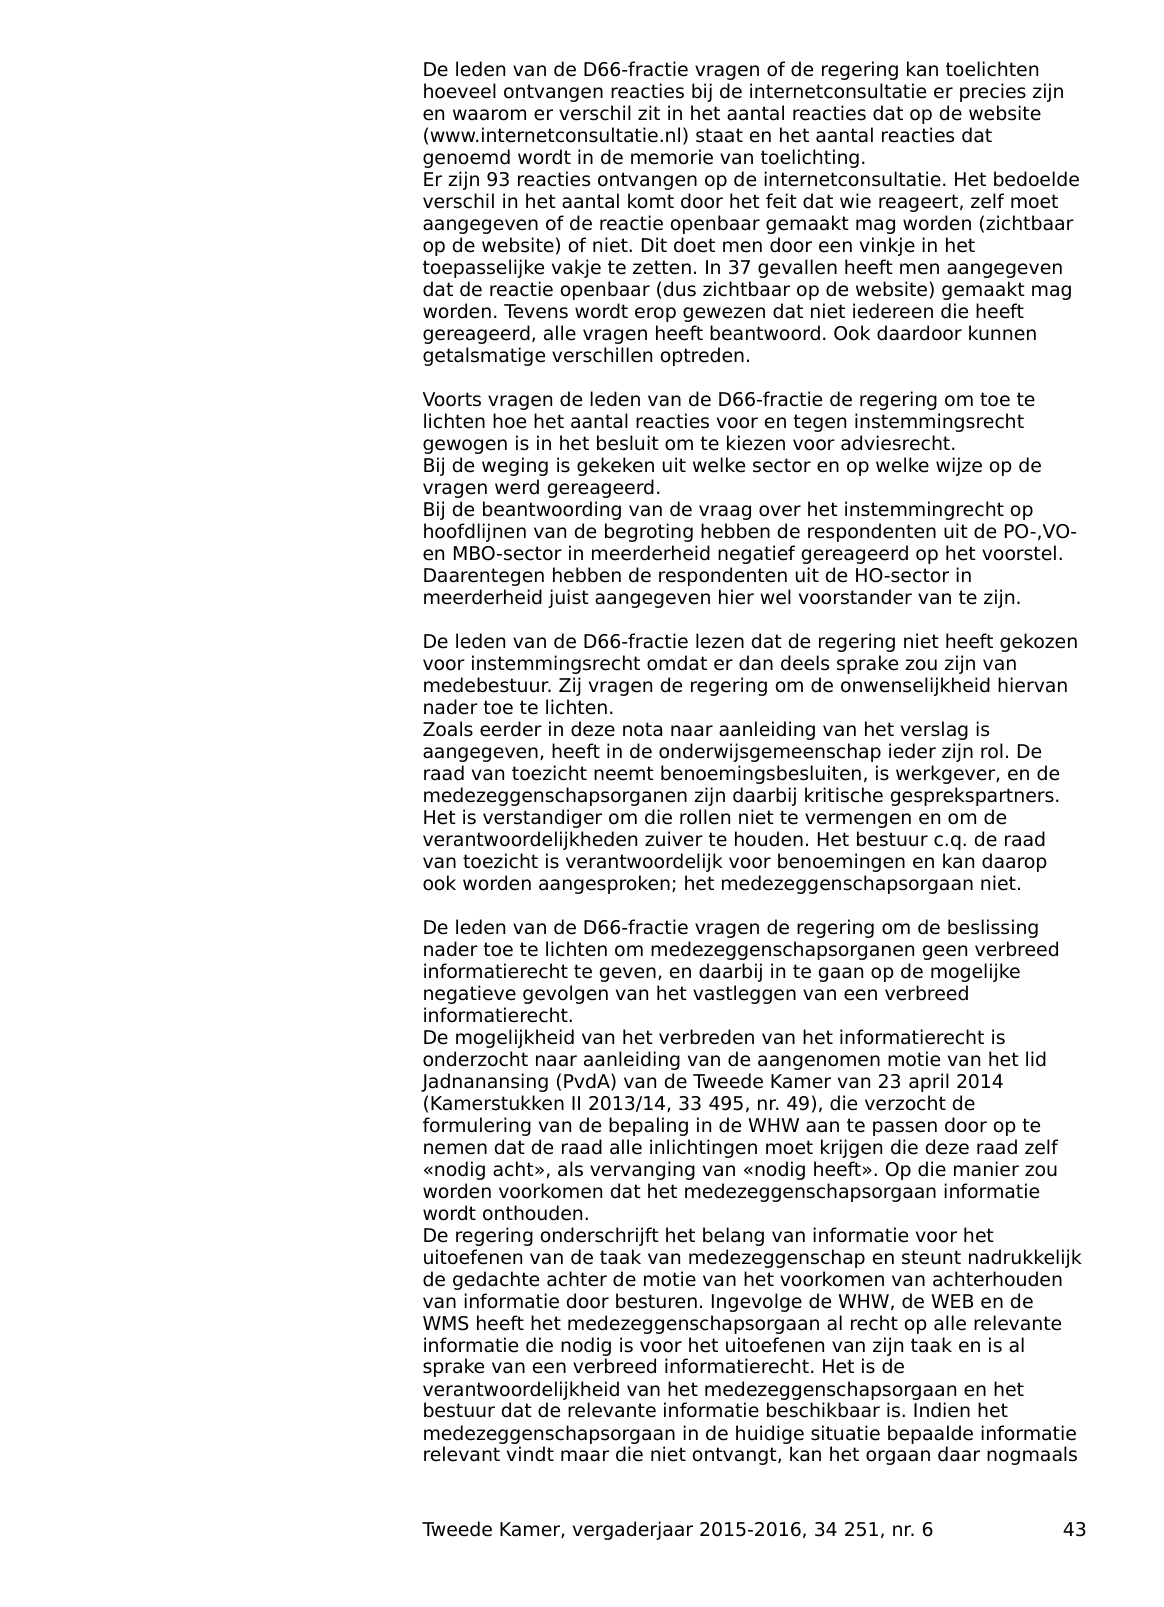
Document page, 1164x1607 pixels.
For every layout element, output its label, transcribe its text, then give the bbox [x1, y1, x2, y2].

text De leden van de D66-fractie lezen dat de regering niet heeft gekozen voor instemmingsrecht omdat er dan deels sprake zou zijn van medebestuur. Zij vragen de regering om de onwenselijkheid hiervan nader toe te lichten. [422, 631, 1087, 719]
text De mogelijkheid van het verbreden van het informatierecht is onderzocht naar aanleiding van de aangenomen motie van het lid Jadnanansing (PvdA) van de Tweede Kamer van 23 april 2014 (Kamerstukken II 2013/14, 33 495, nr. 49), die verzocht de formulering van de bepaling in de WHW aan te passen door op te nemen dat de raad alle inlichtingen moet krijgen die deze raad zelf «nodig acht», als vervanging van «nodig heeft». Op die manier zou worden voorkomen dat het medezeggenschapsorgaan informatie wordt onthouden. [422, 1027, 1087, 1224]
text Zoals eerder in deze nota naar aanleiding van het verslag is aangegeven, heeft in de onderwijsgemeenschap ieder zijn rol. De raad van toezicht neemt benoemingsbesluiten, is werkgever, en de medezeggenschapsorganen zijn daarbij kritische gesprekspartners. Het is verstandiger om die rollen niet te vermengen en om de verantwoordelijkheden zuiver te houden. Het bestuur c.q. de raad van toezicht is verantwoordelijk voor benoemingen en kan daarop ook worden aangesproken; het medezeggenschapsorgaan niet. [422, 719, 1087, 895]
text De leden van de D66-fractie vragen de regering om de beslissing nader toe te lichten om medezeggenschapsorganen geen verbreed informatierecht te geven, en daarbij in te gaan op de mogelijke negatieve gevolgen van het vastleggen van een verbreed informatierecht. [422, 917, 1087, 1027]
text Voorts vragen de leden van de D66-fractie de regering om toe te lichten hoe het aantal reacties voor en tegen instemmingsrecht gewogen is in het besluit om te kiezen voor adviesrecht. [422, 389, 1087, 455]
text De leden van de D66-fractie vragen of de regering kan toelichten hoeveel ontvangen reacties bij de internetconsultatie er precies zijn en waarom er verschil zit in het aantal reacties dat op de website (www.internetconsultatie.nl) staat en het aantal reacties dat genoemd wordt in de memorie van toelichting. [422, 59, 1087, 169]
text Er zijn 93 reacties ontvangen op de internetconsultatie. Het bedoelde verschil in het aantal komt door het feit dat wie reageert, zelf moet aangegeven of de reactie openbaar gemaakt mag worden (zichtbaar op de website) of niet. Dit doet men door een vinkje in het toepasselijke vakje te zetten. In 37 gevallen heeft men aangegeven dat de reactie openbaar (dus zichtbaar op de website) gemaakt mag worden. Tevens wordt erop gewezen dat niet iedereen die heeft gereageerd, alle vragen heeft beantwoord. Ook daardoor kunnen getalsmatige verschillen optreden. [422, 169, 1087, 367]
text Bij de beantwoording van de vraag over het instemmingrecht op hoofdlijnen van de begroting hebben de respondenten uit de PO-,VO- en MBO-sector in meerderheid negatief gereageerd op het voorstel. Daarentegen hebben de respondenten uit de HO-sector in meerderheid juist aangegeven hier wel voorstander van te zijn. [422, 499, 1087, 609]
text Bij de weging is gekeken uit welke sector en op welke wijze op de vragen werd gereageerd. [422, 455, 1087, 499]
text De regering onderschrijft het belang van informatie voor het uitoefenen van de taak van medezeggenschap en steunt nadrukkelijk de gedachte achter de motie van het voorkomen van achterhouden van informatie door besturen. Ingevolge de WHW, de WEB en de WMS heeft het medezeggenschapsorgaan al recht op alle relevante informatie die nodig is voor het uitoefenen van zijn taak en is al sprake van een verbreed informatierecht. Het is de verantwoordelijkheid van het medezeggenschapsorgaan en het bestuur dat de relevante informatie beschikbaar is. Indien het medezeggenschapsorgaan in de huidige situatie bepaalde informatie relevant vindt maar die niet ontvangt, kan het orgaan daar nogmaals [422, 1224, 1087, 1466]
